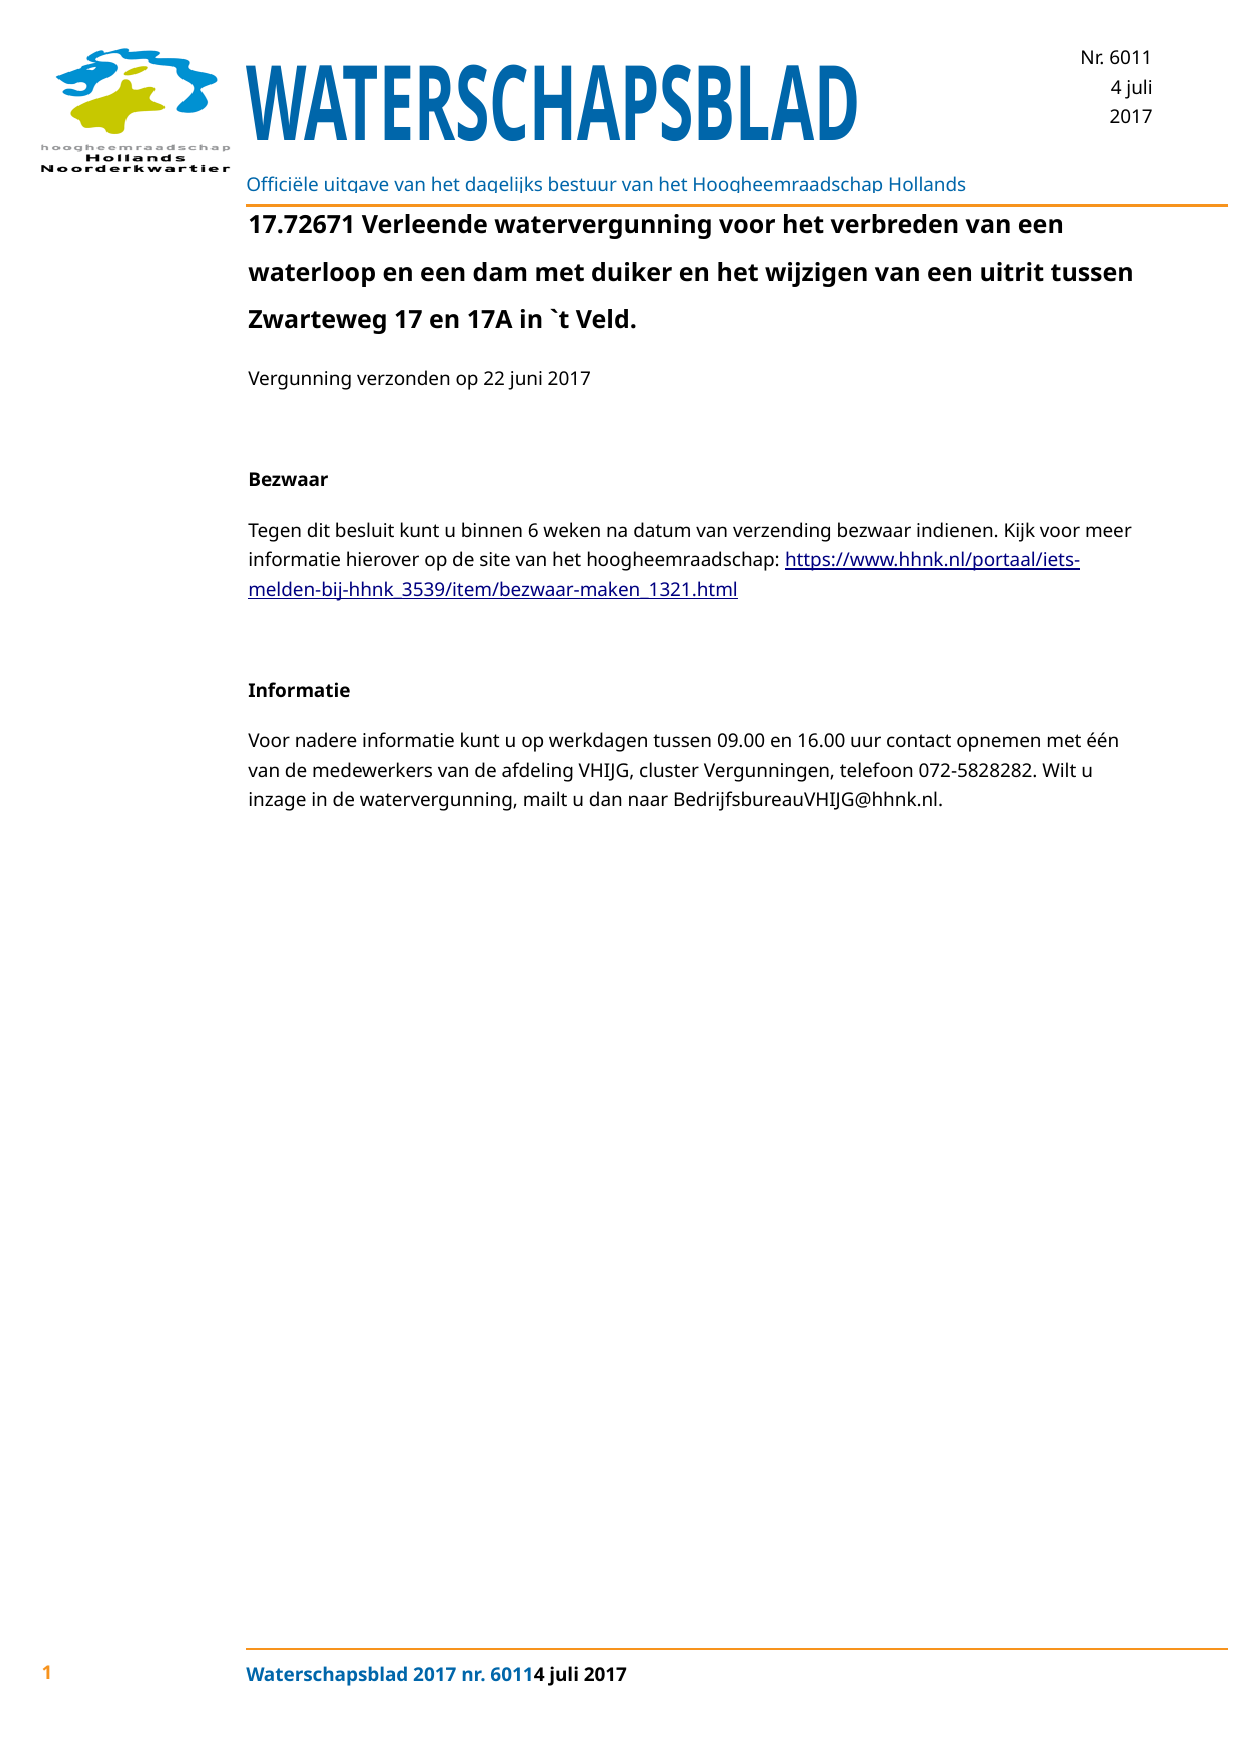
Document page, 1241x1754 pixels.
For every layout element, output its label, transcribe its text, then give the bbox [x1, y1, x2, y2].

text Tegen dit besluit kunt u binnen 6 weken na datum van verzending bezwaar indienen. Kijk voor meer informatie hierover op de site van het hoogheemraadschap: https://www.hhnk.nl/portaal/iets-melden-bij-hhnk_3539/item/bezwaar-maken_1321.html [248, 517, 1152, 602]
text Bezwaar [248, 466, 1152, 492]
text Informatie [248, 677, 1152, 702]
picture [41, 47, 231, 172]
text Voor nadere informatie kunt u op werkdagen tussen 09.00 en 16.00 uur contact opnemen met één van de medewerkers van de afdeling VHIJG, cluster Vergunningen, telefoon 072-5828282. Wilt u inzage in de watervergunning, mailt u dan naar BedrijfsbureauVHIJG@hhnk.nl. [248, 727, 1152, 812]
text 17.72671 Verleende watervergunning voor het verbreden van een waterloop en een dam met duiker en het wijzigen van een uitrit tussen Zwarteweg 17 en 17A in `t Veld. [248, 207, 1152, 336]
text Vergunning verzonden op 22 juni 2017 [248, 366, 1152, 391]
